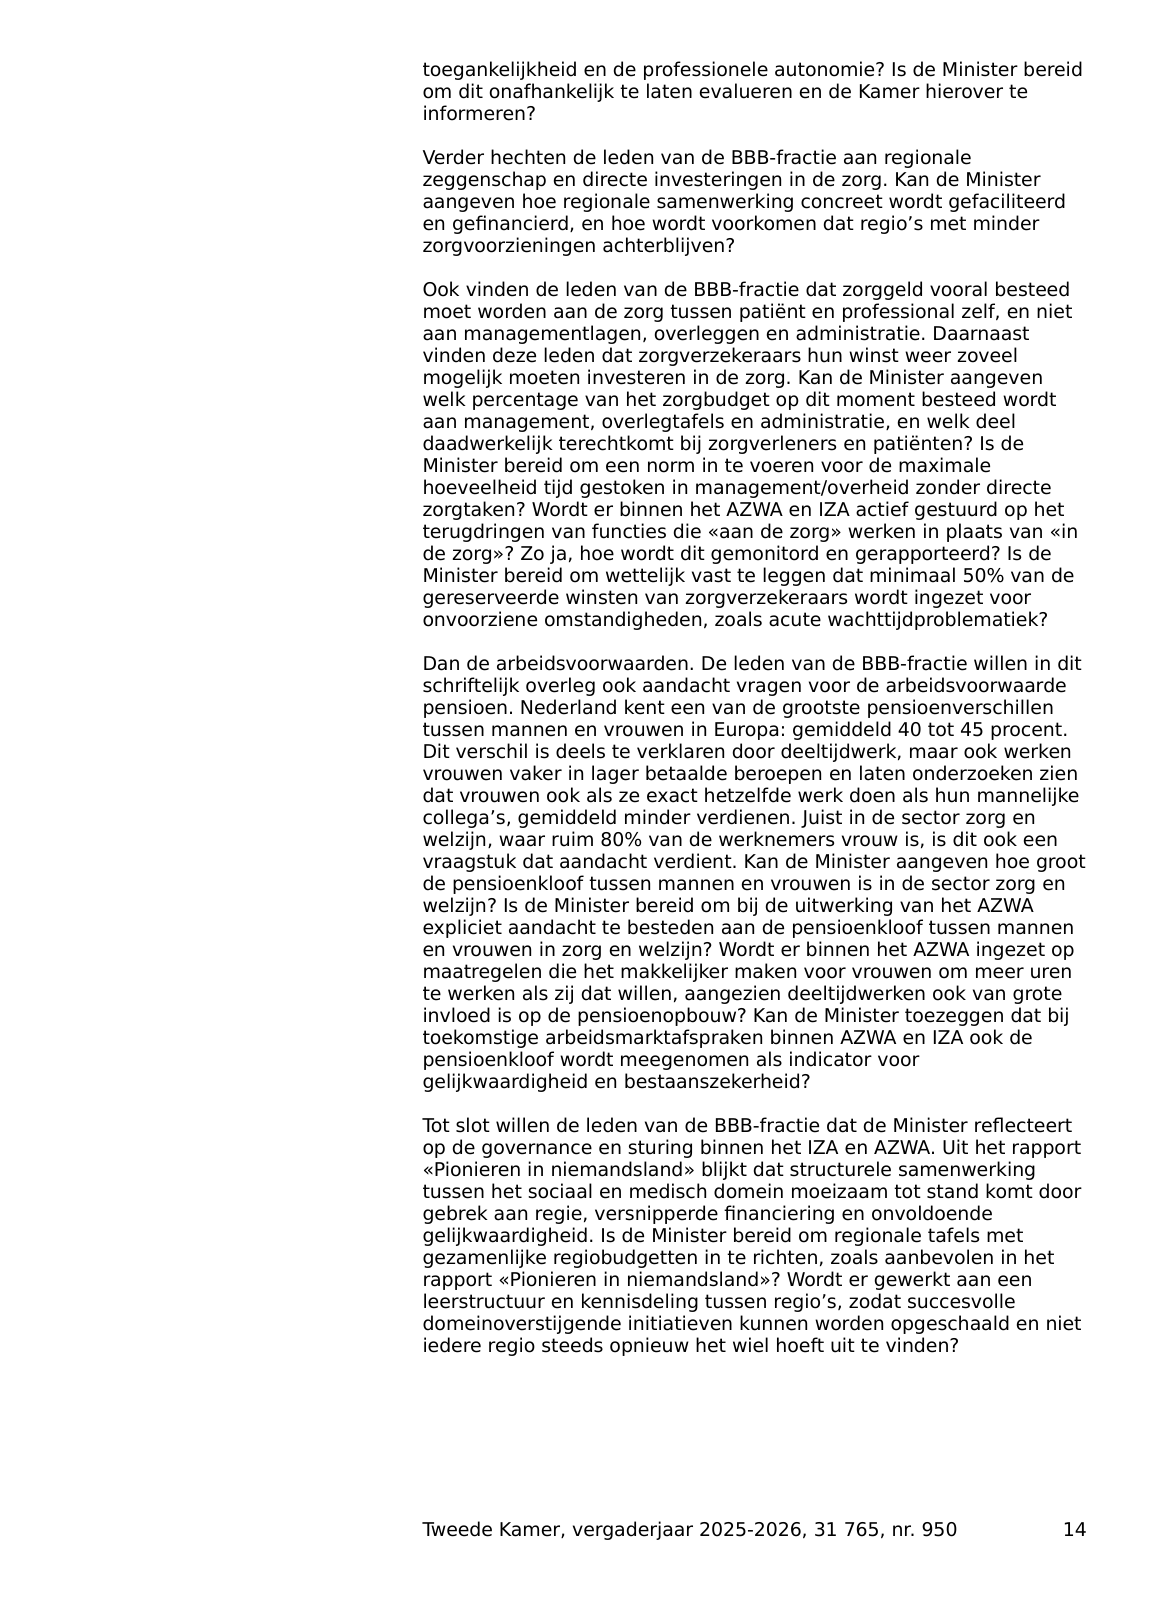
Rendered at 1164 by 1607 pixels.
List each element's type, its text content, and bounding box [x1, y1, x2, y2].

text Verder hechten de leden van de BBB-fractie aan regionale zeggenschap en directe investeringen in de zorg. Kan de Minister aangeven hoe regionale samenwerking concreet wordt gefaciliteerd en gefinancierd, en hoe wordt voorkomen dat regio’s met minder zorgvoorzieningen achterblijven? [422, 147, 1087, 257]
text Dan de arbeidsvoorwaarden. De leden van de BBB-fractie willen in dit schriftelijk overleg ook aandacht vragen voor de arbeidsvoorwaarde pensioen. Nederland kent een van de grootste pensioenverschillen tussen mannen en vrouwen in Europa: gemiddeld 40 tot 45 procent. Dit verschil is deels te verklaren door deeltijdwerk, maar ook werken vrouwen vaker in lager betaalde beroepen en laten onderzoeken zien dat vrouwen ook als ze exact hetzelfde werk doen als hun mannelijke collega’s, gemiddeld minder verdienen. Juist in de sector zorg en welzijn, waar ruim 80% van de werknemers vrouw is, is dit ook een vraagstuk dat aandacht verdient. Kan de Minister aangeven hoe groot de pensioenkloof tussen mannen en vrouwen is in de sector zorg en welzijn? Is de Minister bereid om bij de uitwerking van het AZWA expliciet aandacht te besteden aan de pensioenkloof tussen mannen en vrouwen in zorg en welzijn? Wordt er binnen het AZWA ingezet op maatregelen die het makkelijker maken voor vrouwen om meer uren te werken als zij dat willen, aangezien deeltijdwerken ook van grote invloed is op de pensioenopbouw? Kan de Minister toezeggen dat bij toekomstige arbeidsmarktafspraken binnen AZWA en IZA ook de pensioenkloof wordt meegenomen als indicator voor gelijkwaardigheid en bestaanszekerheid? [422, 653, 1087, 1093]
text Ook vinden de leden van de BBB-fractie dat zorggeld vooral besteed moet worden aan de zorg tussen patiënt en professional zelf, en niet aan managementlagen, overleggen en administratie. Daarnaast vinden deze leden dat zorgverzekeraars hun winst weer zoveel mogelijk moeten investeren in de zorg. Kan de Minister aangeven welk percentage van het zorgbudget op dit moment besteed wordt aan management, overlegtafels en administratie, en welk deel daadwerkelijk terechtkomt bij zorgverleners en patiënten? Is de Minister bereid om een norm in te voeren voor de maximale hoeveelheid tijd gestoken in management/overheid zonder directe zorgtaken? Wordt er binnen het AZWA en IZA actief gestuurd op het terugdringen van functies die «aan de zorg» werken in plaats van «in de zorg»? Zo ja, hoe wordt dit gemonitord en gerapporteerd? Is de Minister bereid om wettelijk vast te leggen dat minimaal 50% van de gereserveerde winsten van zorgverzekeraars wordt ingezet voor onvoorziene omstandigheden, zoals acute wachttijdproblematiek? [422, 279, 1087, 631]
text toegankelijkheid en de professionele autonomie? Is de Minister bereid om dit onafhankelijk te laten evalueren en de Kamer hierover te informeren? [422, 59, 1087, 125]
text Tot slot willen de leden van de BBB-fractie dat de Minister reflecteert op de governance en sturing binnen het IZA en AZWA. Uit het rapport «Pionieren in niemandsland» blijkt dat structurele samenwerking tussen het sociaal en medisch domein moeizaam tot stand komt door gebrek aan regie, versnipperde financiering en onvoldoende gelijkwaardigheid. Is de Minister bereid om regionale tafels met gezamenlijke regiobudgetten in te richten, zoals aanbevolen in het rapport «Pionieren in niemandsland»? Wordt er gewerkt aan een leerstructuur en kennisdeling tussen regio’s, zodat succesvolle domeinoverstijgende initiatieven kunnen worden opgeschaald en niet iedere regio steeds opnieuw het wiel hoeft uit te vinden? [422, 1115, 1087, 1357]
